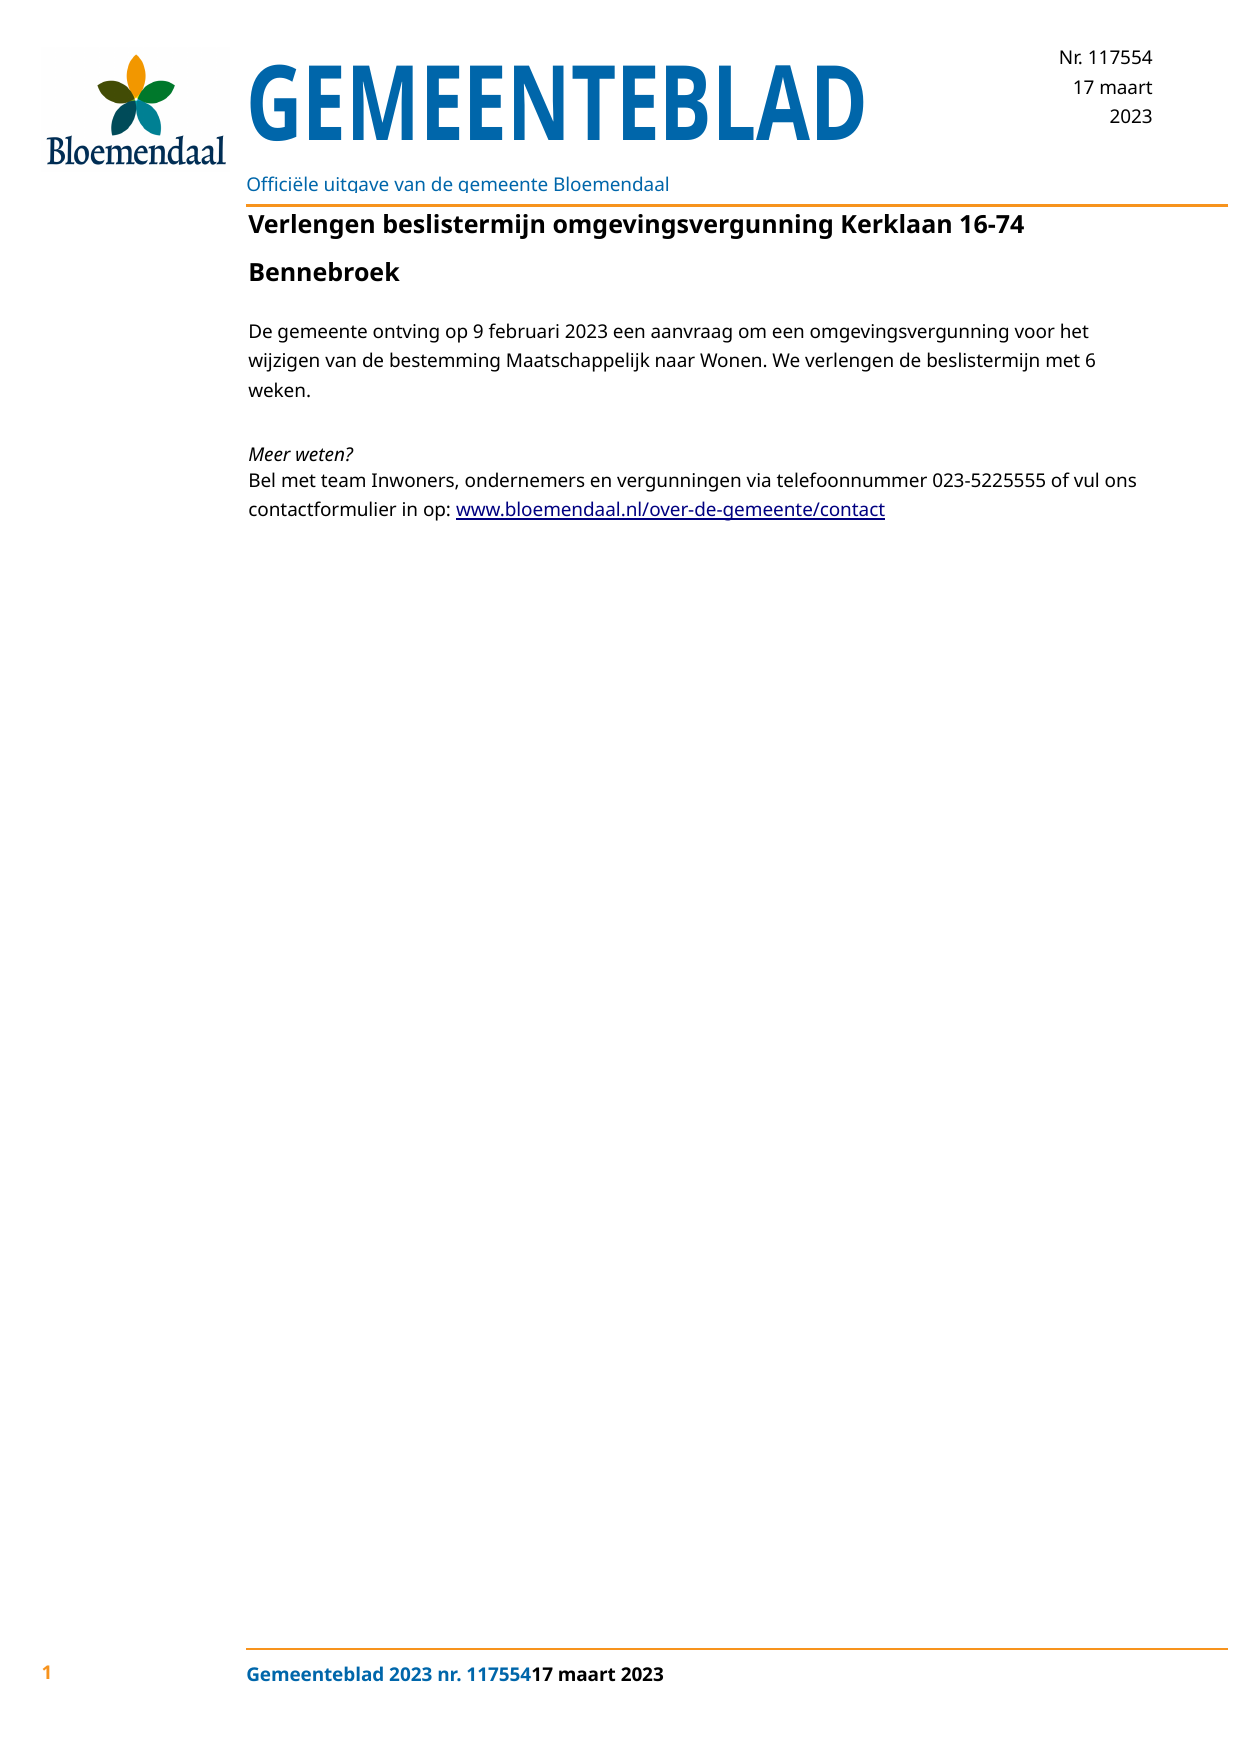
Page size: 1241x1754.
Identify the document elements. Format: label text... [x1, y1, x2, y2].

text Meer weten? [248, 441, 1152, 467]
text Verlengen beslistermijn omgevingsvergunning Kerklaan 16-74 Bennebroek [248, 207, 1152, 288]
picture [41, 47, 231, 172]
text De gemeente ontving op 9 februari 2023 een aanvraag om een omgevingsvergunning voor het wijzigen van de bestemming Maatschappelijk naar Wonen. We verlengen de beslistermijn met 6 weken. [248, 318, 1152, 403]
text Bel met team Inwoners, ondernemers en vergunningen via telefoonnummer 023-5225555 of vul ons contactformulier in op: www.bloemendaal.nl/over-de-gemeente/contact [248, 467, 1152, 522]
